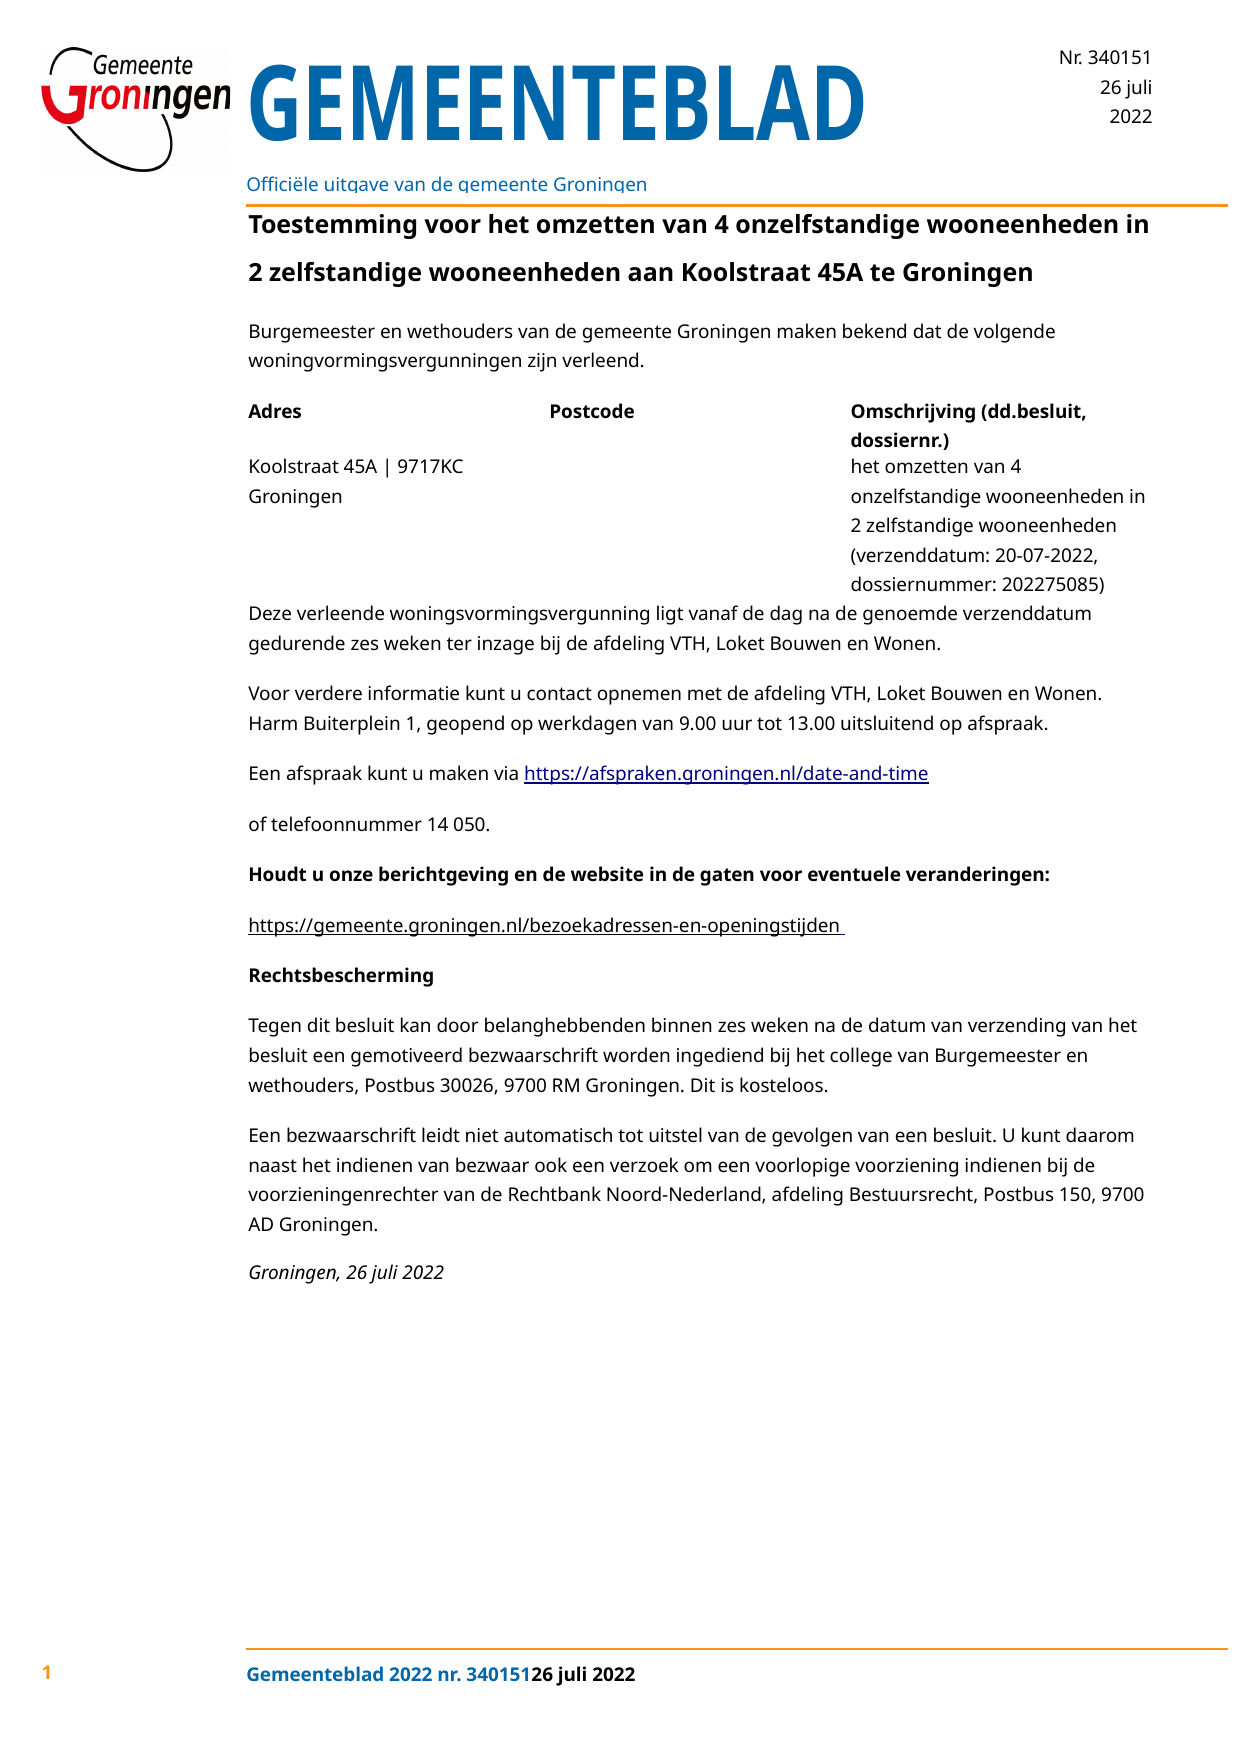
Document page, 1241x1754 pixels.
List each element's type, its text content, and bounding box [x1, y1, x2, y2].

table_cell het omzetten van 4 onzelfstandige wooneenheden in 2 zelfstandige wooneenheden (verzenddatum: 20-07-2022, dossiernummer: 202275085) [850, 453, 1152, 597]
table_cell Koolstraat 45A | 9717KC Groningen [248, 453, 549, 597]
text Toestemming voor het omzetten van 4 onzelfstandige wooneenheden in 2 zelfstandige wooneenheden aan Koolstraat 45A te Groningen [248, 207, 1152, 288]
text Voor verdere informatie kunt u contact opnemen met de afdeling VTH, Loket Bouwen en Wonen. Harm Buiterplein 1, geopend op werkdagen van 9.00 uur tot 13.00 uitsluitend op afspraak. [248, 681, 1152, 736]
text Deze verleende woningsvormingsvergunning ligt vanaf de dag na de genoemde verzenddatum gedurende zes weken ter inzage bij de afdeling VTH, Loket Bouwen en Wonen. [248, 601, 1152, 656]
text Een bezwaarschrift leidt niet automatisch tot uitstel van de gevolgen van een besluit. U kunt daarom naast het indienen van bezwaar ook een verzoek om een voorlopige voorziening indienen bij de voorzieningenrechter van de Rechtbank Noord-Nederland, afdeling Bestuursrecht, Postbus 150, 9700 AD Groningen. [248, 1122, 1152, 1237]
table_header Omschrijving (dd.besluit, dossiernr.) [850, 398, 1152, 453]
text Groningen, 26 juli 2022 [248, 1259, 1152, 1284]
text of telefoonnummer 14 050. [248, 811, 1152, 837]
text Houdt u onze berichtgeving en de website in de gaten voor eventuele veranderingen: [248, 861, 1152, 887]
picture [41, 47, 231, 172]
text Burgemeester en wethouders van de gemeente Groningen maken bekend dat de volgende woningvormingsvergunningen zijn verleend. [248, 318, 1152, 373]
table_cell [549, 453, 850, 597]
text Tegen dit besluit kan door belanghebbenden binnen zes weken na de datum van verzending van het besluit een gemotiveerd bezwaarschrift worden ingediend bij het college van Burgemeester en wethouders, Postbus 30026, 9700 RM Groningen. Dit is kosteloos. [248, 1013, 1152, 1098]
table_header Adres [248, 398, 549, 453]
text Een afspraak kunt u maken via https://afspraken.groningen.nl/date-and-time [248, 761, 1152, 786]
text Rechtsbescherming [248, 962, 1152, 988]
table_header Postcode [549, 398, 850, 453]
text https://gemeente.groningen.nl/bezoekadressen-en-openingstijden [248, 912, 1152, 938]
